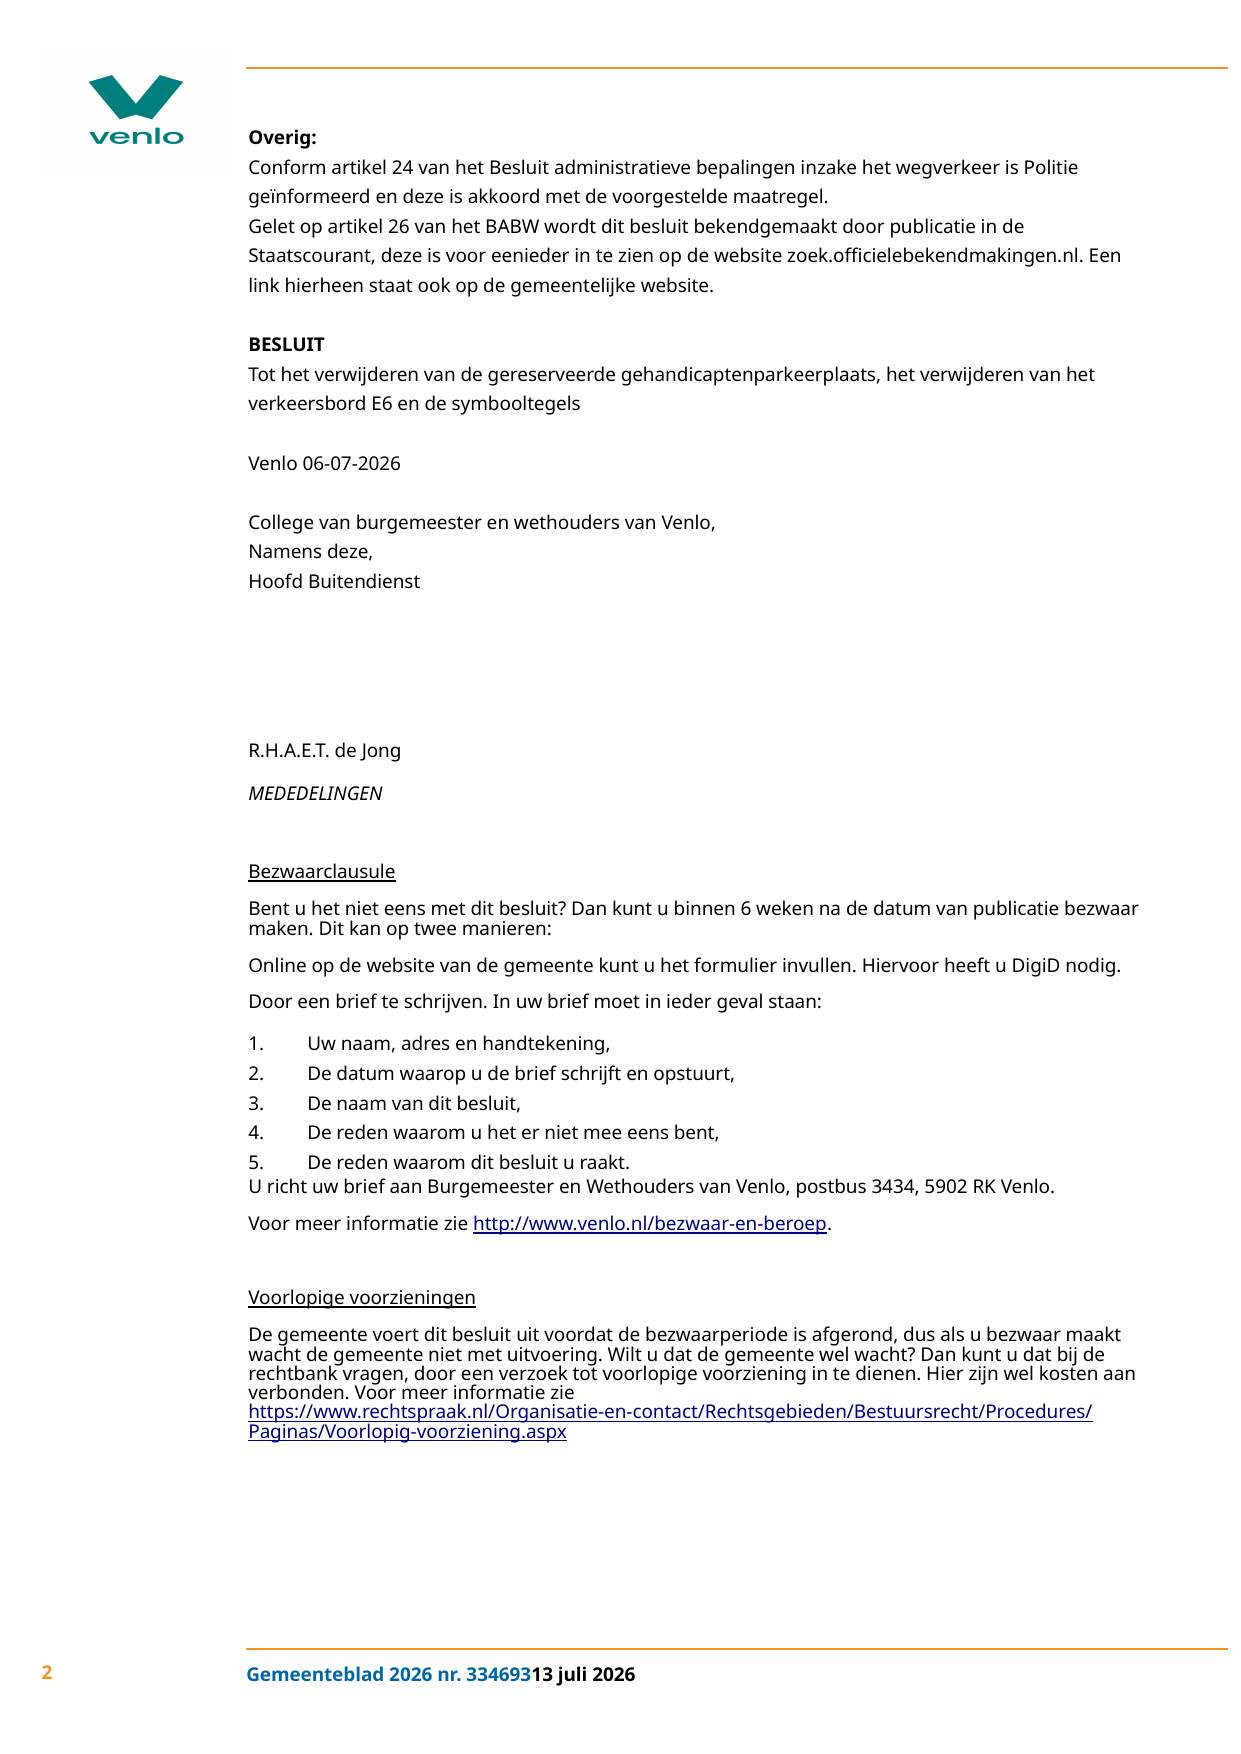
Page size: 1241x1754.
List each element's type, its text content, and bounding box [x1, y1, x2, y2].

list De naam van dit besluit, [248, 1090, 1152, 1115]
list De datum waarop u de brief schrijft en opstuurt, [248, 1060, 1152, 1086]
text College van burgemeester en wethouders van Venlo, [248, 509, 1152, 535]
text Venlo 06-07-2026 [248, 450, 1152, 476]
text Overig: [248, 124, 1152, 150]
list De reden waarom u het er niet mee eens bent, [248, 1119, 1152, 1145]
text Conform artikel 24 van het Besluit administratieve bepalingen inzake het wegverkeer is Politie geïnformeerd en deze is akkoord met de voorgestelde maatregel. [248, 154, 1152, 209]
picture [41, 47, 231, 172]
text Online op de website van de gemeente kunt u het formulier invullen. Hiervoor heeft u DigiD nodig. [248, 957, 1152, 976]
text U richt uw brief aan Burgemeester en Wethouders van Venlo, postbus 3434, 5902 RK Venlo. [248, 1178, 1152, 1198]
text MEDEDELINGEN [248, 780, 1152, 806]
text Gelet op artikel 26 van het BABW wordt dit besluit bekendgemaakt door publicatie in de Staatscourant, deze is voor eenieder in te zien op de website zoek.officielebekendmakingen.nl. Een link hierheen staat ook op de gemeentelijke website. [248, 213, 1152, 298]
text Hoofd Buitendienst [248, 568, 1152, 594]
text De gemeente voert dit besluit uit voordat de bezwaarperiode is afgerond, dus als u bezwaar maakt wacht de gemeente niet met uitvoering. Wilt u dat de gemeente wel wacht? Dan kunt u dat bij de rechtbank vragen, door een verzoek tot voorlopige voorziening in te dienen. Hier zijn wel kosten aan verbonden. Voor meer informatie zie https://www.rechtspraak.nl/Organisatie-en-contact/Rechtsgebieden/Bestuursrecht/Procedures/Paginas/Voorlopig-voorziening.aspx [248, 1326, 1152, 1442]
text Tot het verwijderen van de gereserveerde gehandicaptenparkeerplaats, het verwijderen van het verkeersbord E6 en de symbooltegels [248, 361, 1152, 416]
text R.H.A.E.T. de Jong [248, 737, 1152, 763]
list Uw naam, adres en handtekening, [248, 1031, 1152, 1056]
list De reden waarom dit besluit u raakt. [248, 1149, 1152, 1174]
text Voorlopige voorzieningen [248, 1289, 1152, 1309]
text Bezwaarclausule [248, 863, 1152, 883]
text Namens deze, [248, 538, 1152, 564]
text Bent u het niet eens met dit besluit? Dan kunt u binnen 6 weken na de datum van publicatie bezwaar maken. Dit kan op twee manieren: [248, 900, 1152, 939]
text Voor meer informatie zie http://www.venlo.nl/bezwaar-en-beroep. [248, 1215, 1152, 1235]
text BESLUIT [248, 331, 1152, 357]
text Door een brief te schrijven. In uw brief moet in ieder geval staan: [248, 993, 1152, 1013]
